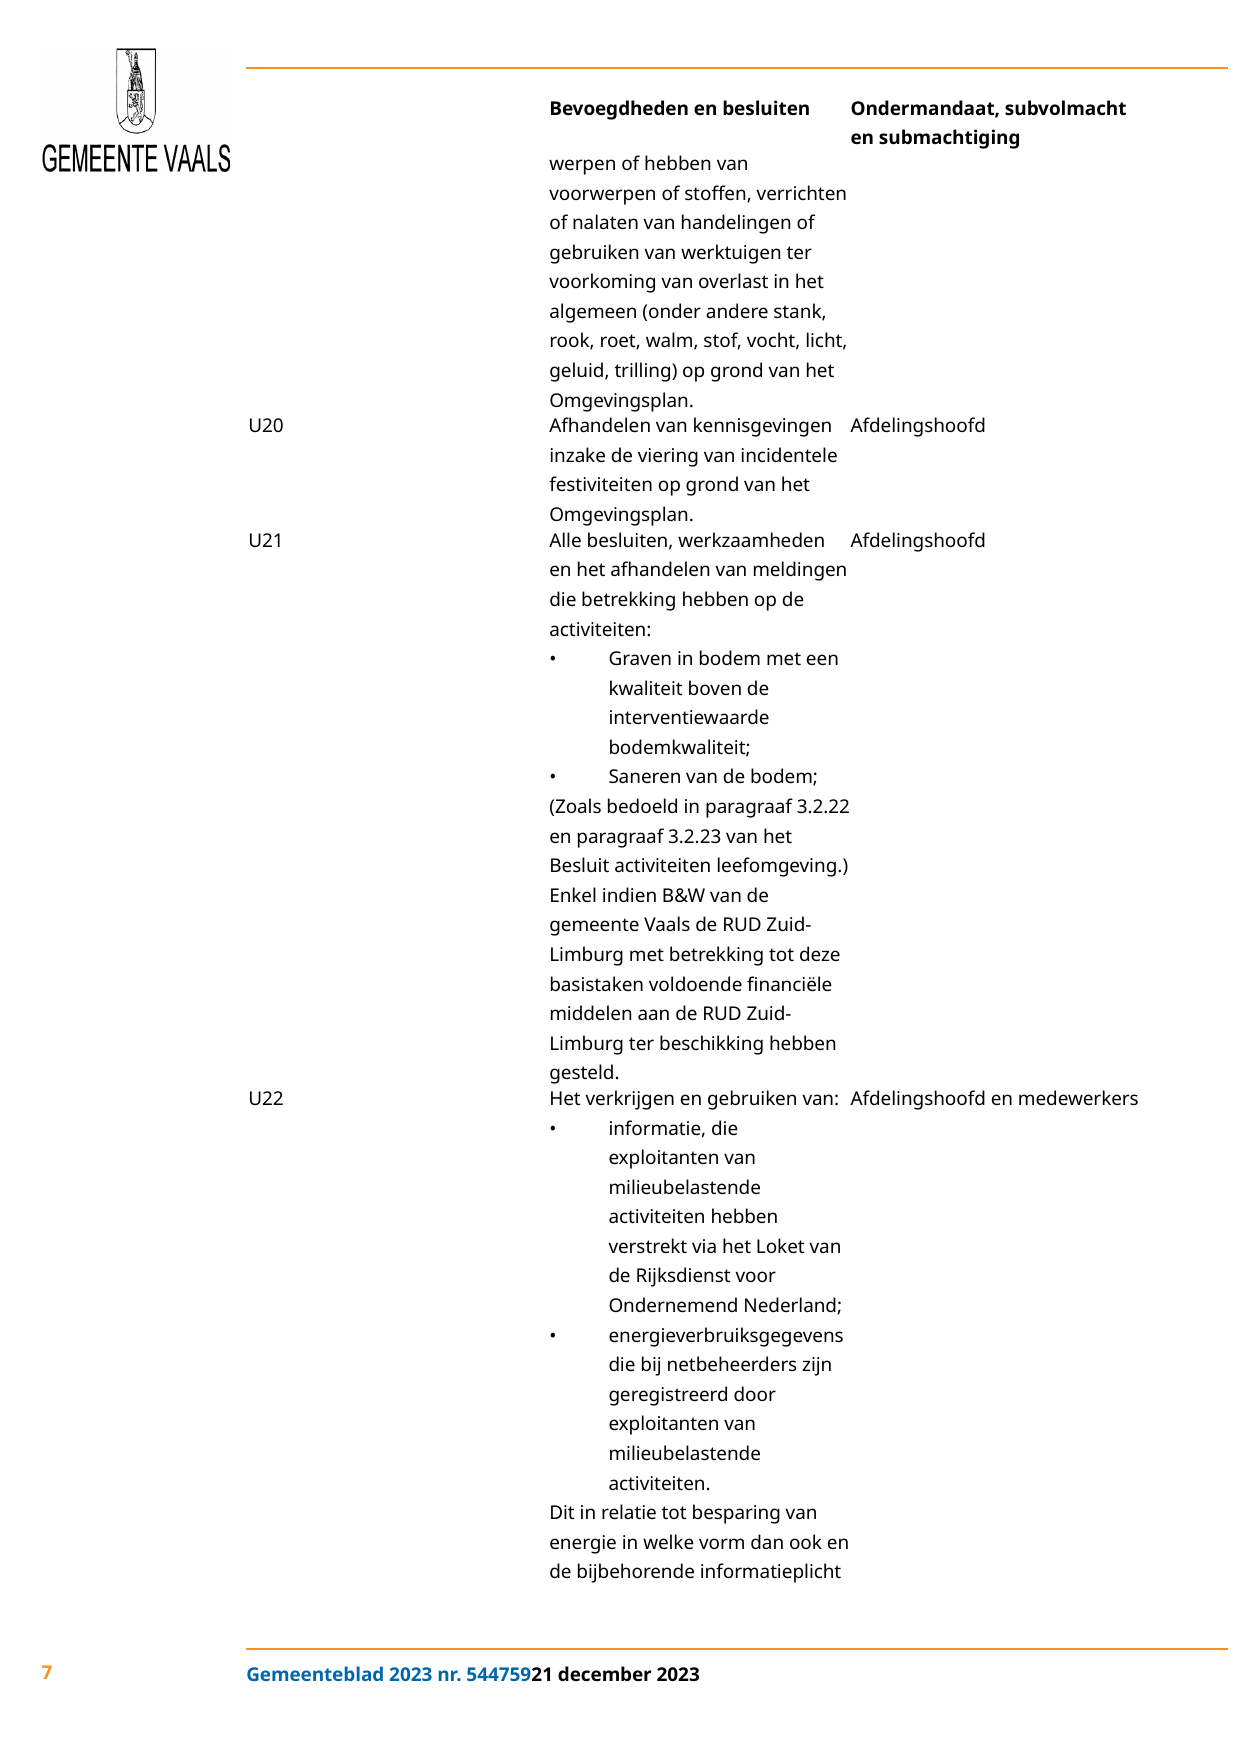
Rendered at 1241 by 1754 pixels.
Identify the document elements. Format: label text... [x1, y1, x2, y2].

table_cell Afdelingshoofd [850, 527, 1152, 1085]
table_cell U21 [248, 527, 549, 1085]
table_cell Afhandelen van kennisgevingen inzake de viering van incidentele festiviteiten op grond van het Omgevingsplan. [549, 413, 850, 527]
table_cell [248, 150, 549, 412]
table_cell [850, 150, 1152, 412]
table_cell Het verkrijgen en gebruiken van: informatie, die exploitanten van milieubelastende activiteiten hebben verstrekt via het Loket van de Rijksdienst voor Ondernemend Nederland; energieverbruiksgegevens die bij netbeheerders zijn geregistreerd door exploitanten van milieubelastende activiteiten. Dit in relatie tot besparing van energie in welke vorm dan ook en de bijbehorende informatieplicht [549, 1085, 850, 1584]
table_cell werpen of hebben van voorwerpen of stoffen, verrichten of nalaten van handelingen of gebruiken van werktuigen ter voorkoming van overlast in het algemeen (onder andere stank, rook, roet, walm, stof, vocht, licht, geluid, trilling) op grond van het Omgevingsplan. [549, 150, 850, 412]
table_cell Afdelingshoofd en medewerkers [850, 1085, 1152, 1584]
table_cell U20 [248, 413, 549, 527]
table_header [248, 95, 549, 150]
table_cell Alle besluiten, werkzaamheden en het afhandelen van meldingen die betrekking hebben op de activiteiten: Graven in bodem met een kwaliteit boven de interventiewaarde bodemkwaliteit; Saneren van de bodem; (Zoals bedoeld in paragraaf 3.2.22 en paragraaf 3.2.23 van het Besluit activiteiten leefomgeving.) Enkel indien B&W van de gemeente Vaals de RUD Zuid-Limburg met betrekking tot deze basistaken voldoende financiële middelen aan de RUD Zuid-Limburg ter beschikking hebben gesteld. [549, 527, 850, 1085]
table_cell U22 [248, 1085, 549, 1584]
table_cell Afdelingshoofd [850, 413, 1152, 527]
table_header Bevoegdheden en besluiten [549, 95, 850, 150]
picture [41, 47, 231, 172]
table_header Ondermandaat, subvolmacht en submachtiging [850, 95, 1152, 150]
